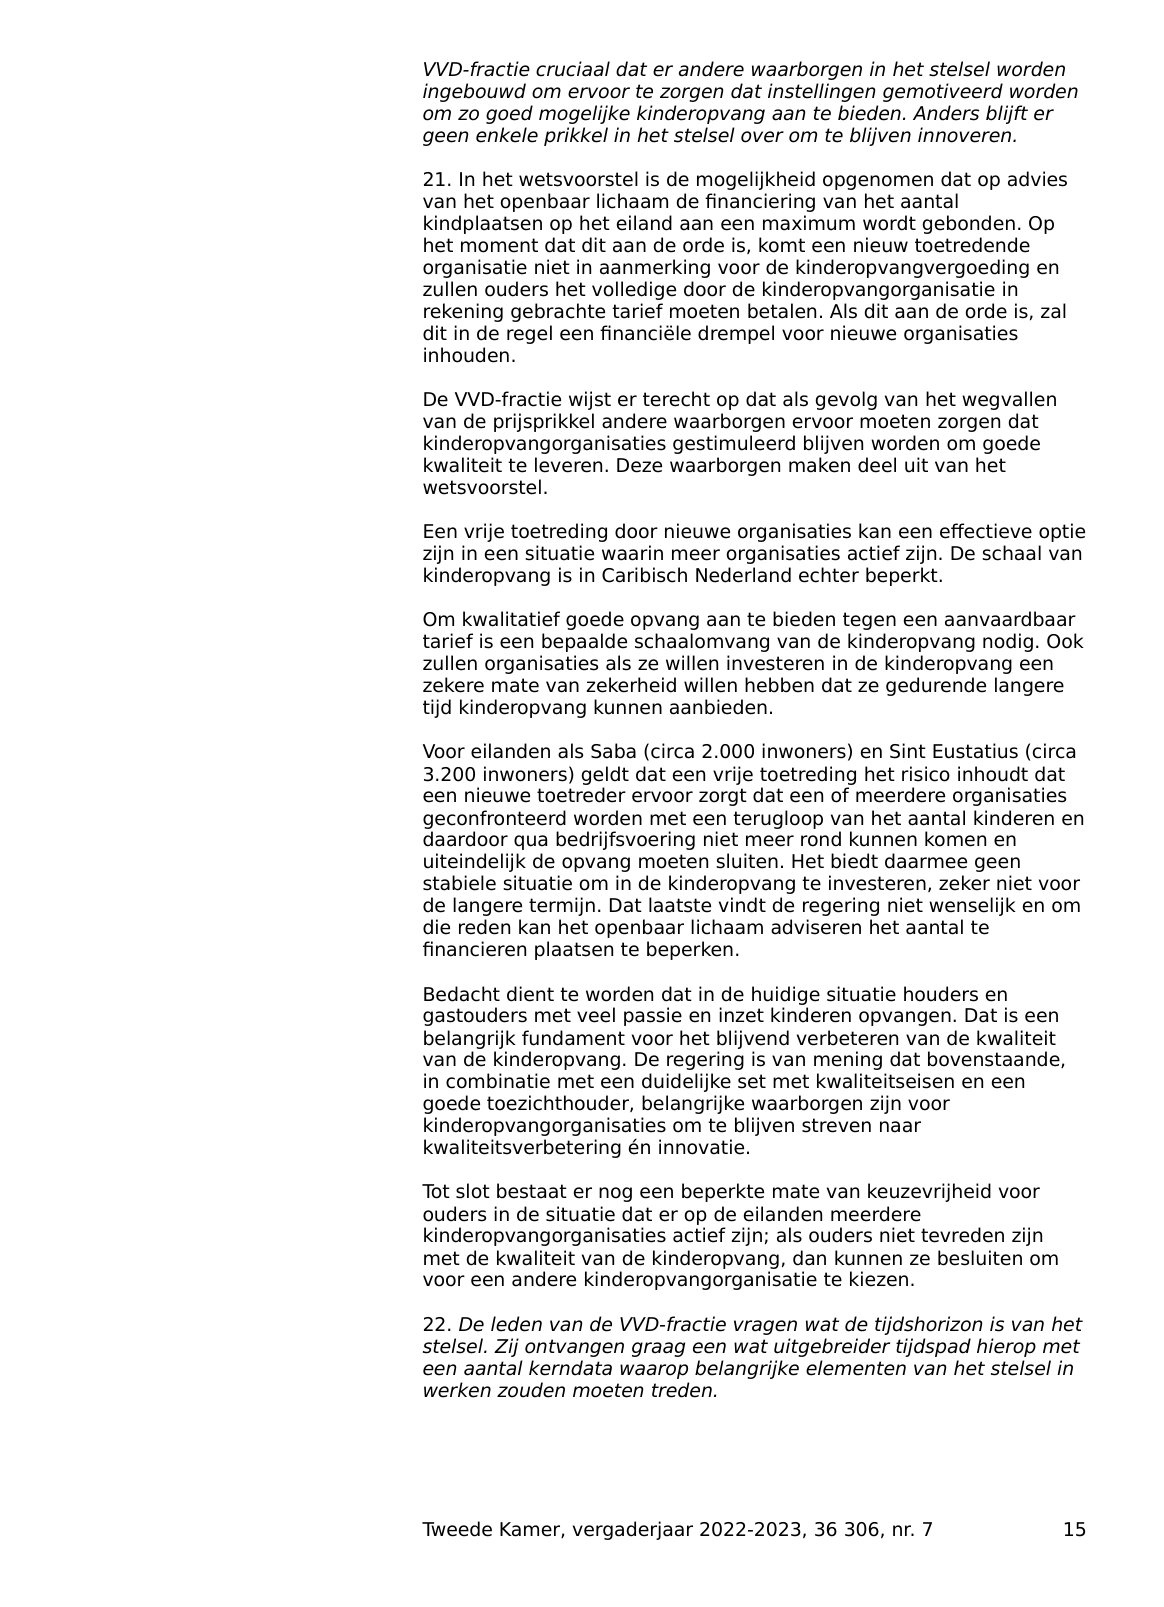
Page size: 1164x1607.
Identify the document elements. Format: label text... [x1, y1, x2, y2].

text Bedacht dient te worden dat in de huidige situatie houders en gastouders met veel passie en inzet kinderen opvangen. Dat is een belangrijk fundament voor het blijvend verbeteren van de kwaliteit van de kinderopvang. De regering is van mening dat bovenstaande, in combinatie met een duidelijke set met kwaliteitseisen en een goede toezichthouder, belangrijke waarborgen zijn voor kinderopvangorganisaties om te blijven streven naar kwaliteitsverbetering én innovatie. [422, 983, 1087, 1159]
text Om kwalitatief goede opvang aan te bieden tegen een aanvaardbaar tarief is een bepaalde schaalomvang van de kinderopvang nodig. Ook zullen organisaties als ze willen investeren in de kinderopvang een zekere mate van zekerheid willen hebben dat ze gedurende langere tijd kinderopvang kunnen aanbieden. [422, 609, 1087, 719]
text Een vrije toetreding door nieuwe organisaties kan een effectieve optie zijn in een situatie waarin meer organisaties actief zijn. De schaal van kinderopvang is in Caribisch Nederland echter beperkt. [422, 521, 1087, 587]
text VVD-fractie cruciaal dat er andere waarborgen in het stelsel worden ingebouwd om ervoor te zorgen dat instellingen gemotiveerd worden om zo goed mogelijke kinderopvang aan te bieden. Anders blijft er geen enkele prikkel in het stelsel over om te blijven innoveren. [422, 59, 1087, 147]
text 22. De leden van de VVD-fractie vragen wat de tijdshorizon is van het stelsel. Zij ontvangen graag een wat uitgebreider tijdspad hierop met een aantal kerndata waarop belangrijke elementen van het stelsel in werken zouden moeten treden. [422, 1313, 1087, 1401]
text Tot slot bestaat er nog een beperkte mate van keuzevrijheid voor ouders in de situatie dat er op de eilanden meerdere kinderopvangorganisaties actief zijn; als ouders niet tevreden zijn met de kwaliteit van de kinderopvang, dan kunnen ze besluiten om voor een andere kinderopvangorganisatie te kiezen. [422, 1181, 1087, 1291]
text 21. In het wetsvoorstel is de mogelijkheid opgenomen dat op advies van het openbaar lichaam de financiering van het aantal kindplaatsen op het eiland aan een maximum wordt gebonden. Op het moment dat dit aan de orde is, komt een nieuw toetredende organisatie niet in aanmerking voor de kinderopvangvergoeding en zullen ouders het volledige door de kinderopvangorganisatie in rekening gebrachte tarief moeten betalen. Als dit aan de orde is, zal dit in de regel een financiële drempel voor nieuwe organisaties inhouden. [422, 169, 1087, 367]
text De VVD-fractie wijst er terecht op dat als gevolg van het wegvallen van de prijsprikkel andere waarborgen ervoor moeten zorgen dat kinderopvangorganisaties gestimuleerd blijven worden om goede kwaliteit te leveren. Deze waarborgen maken deel uit van het wetsvoorstel. [422, 389, 1087, 499]
text Voor eilanden als Saba (circa 2.000 inwoners) en Sint Eustatius (circa 3.200 inwoners) geldt dat een vrije toetreding het risico inhoudt dat een nieuwe toetreder ervoor zorgt dat een of meerdere organisaties geconfronteerd worden met een terugloop van het aantal kinderen en daardoor qua bedrijfsvoering niet meer rond kunnen komen en uiteindelijk de opvang moeten sluiten. Het biedt daarmee geen stabiele situatie om in de kinderopvang te investeren, zeker niet voor de langere termijn. Dat laatste vindt de regering niet wenselijk en om die reden kan het openbaar lichaam adviseren het aantal te financieren plaatsen te beperken. [422, 741, 1087, 961]
